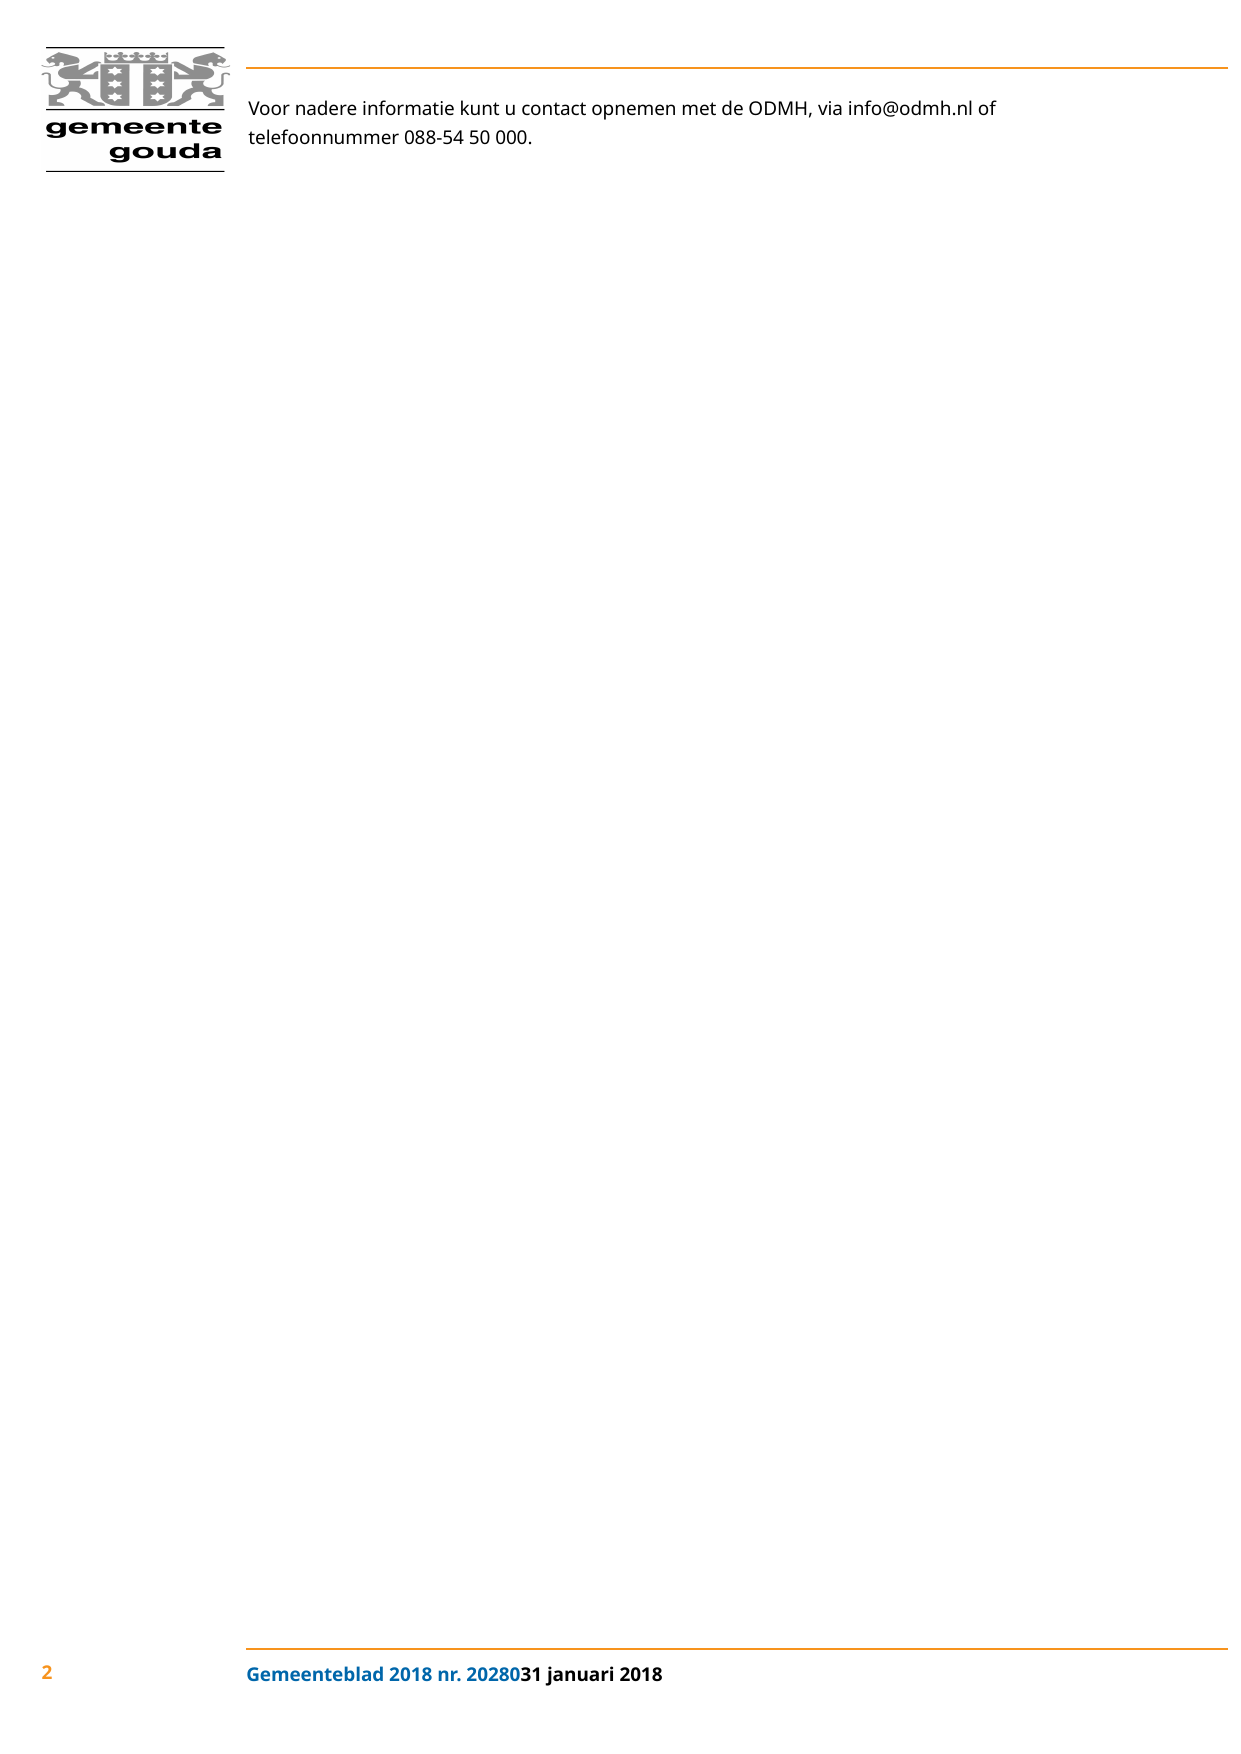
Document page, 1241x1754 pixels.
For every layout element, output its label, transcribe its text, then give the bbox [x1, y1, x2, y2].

text Voor nadere informatie kunt u contact opnemen met de ODMH, via info@odmh.nl of telefoonnummer 088-54 50 000. [248, 95, 1152, 150]
picture [41, 47, 231, 172]
